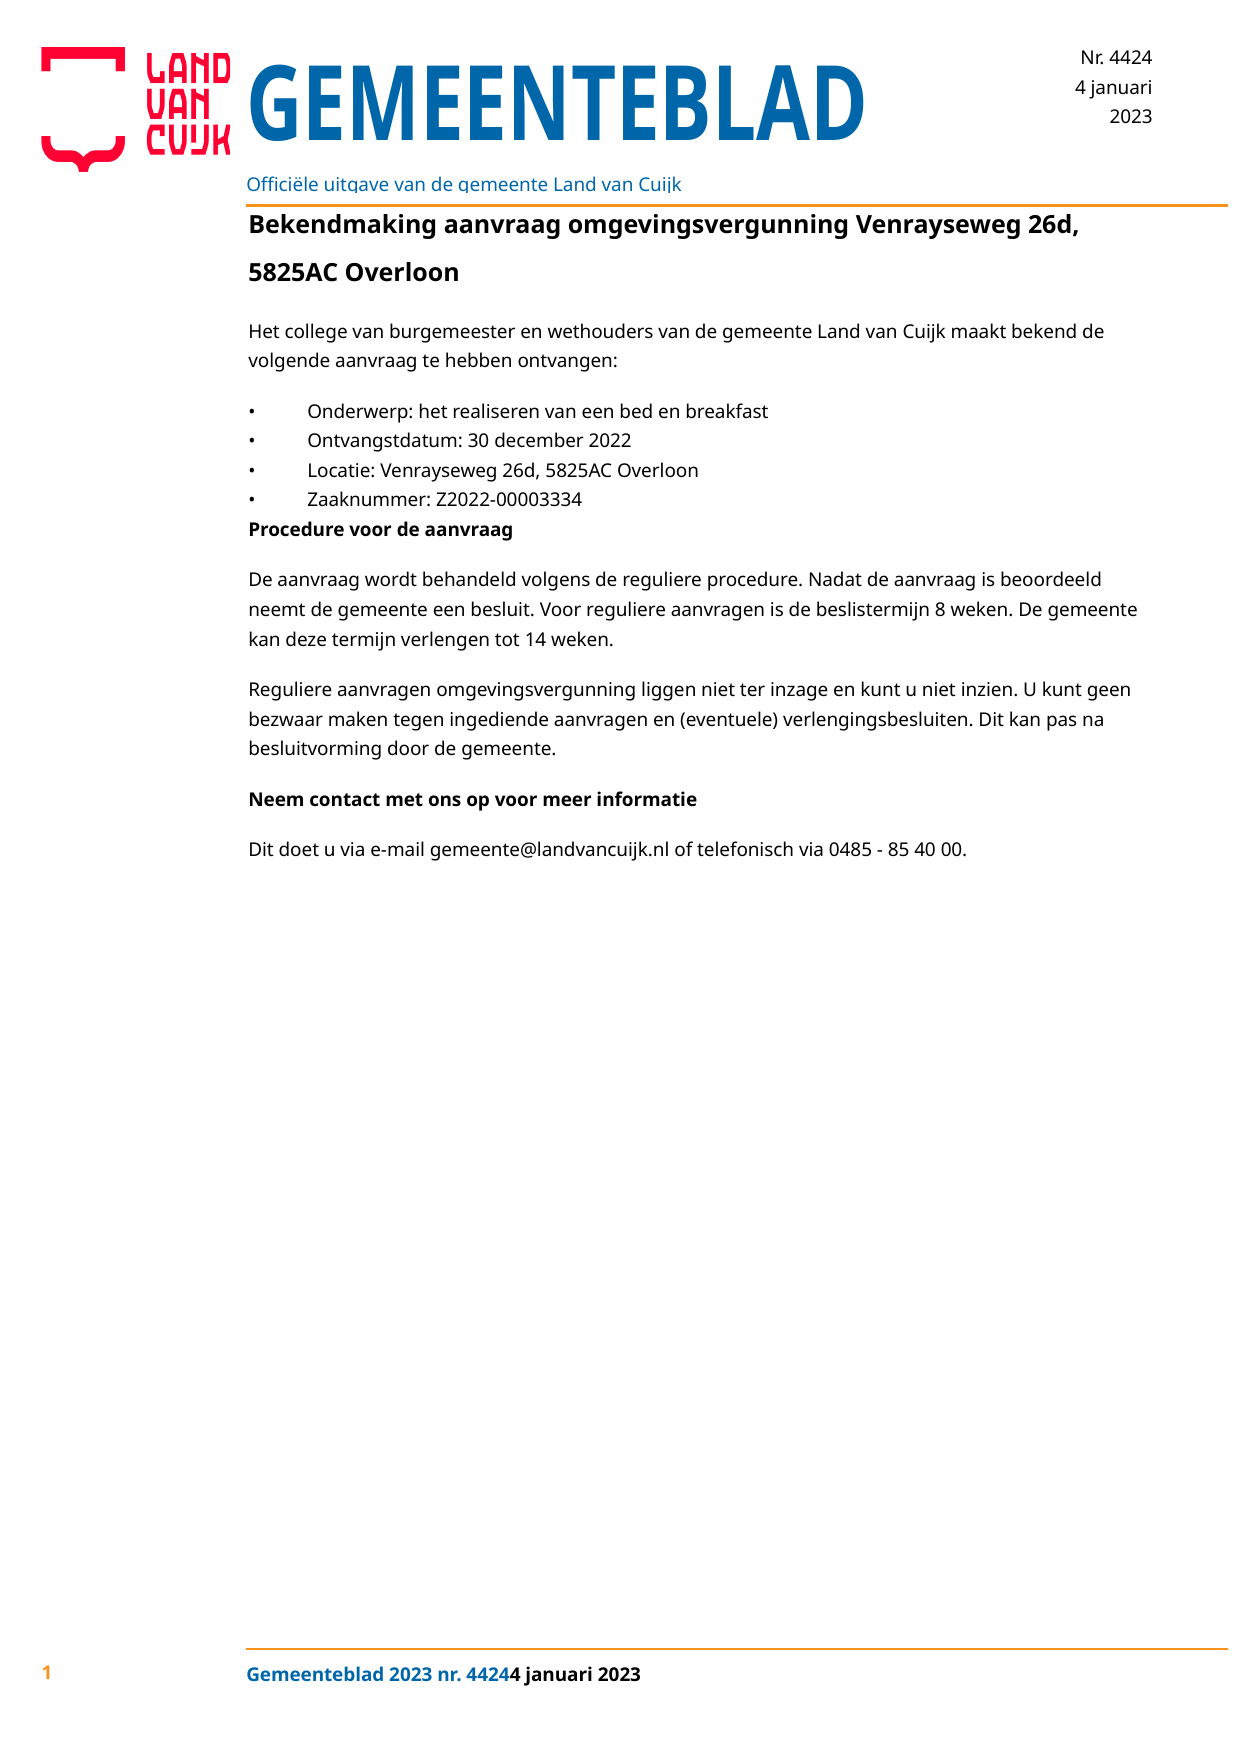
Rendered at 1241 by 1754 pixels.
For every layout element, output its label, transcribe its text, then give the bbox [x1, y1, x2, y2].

text Het college van burgemeester en wethouders van de gemeente Land van Cuijk maakt bekend de volgende aanvraag te hebben ontvangen: [248, 318, 1152, 373]
text Dit doet u via e-mail gemeente@landvancuijk.nl of telefonisch via 0485 - 85 40 00. [248, 836, 1152, 862]
list Ontvangstdatum: 30 december 2022 [248, 427, 1152, 453]
list Onderwerp: het realiseren van een bed en breakfast [248, 398, 1152, 424]
text De aanvraag wordt behandeld volgens de reguliere procedure. Nadat de aanvraag is beoordeeld neemt de gemeente een besluit. Voor reguliere aanvragen is de beslistermijn 8 weken. De gemeente kan deze termijn verlengen tot 14 weken. [248, 567, 1152, 652]
list Locatie: Venrayseweg 26d, 5825AC Overloon [248, 457, 1152, 483]
text Reguliere aanvragen omgevingsvergunning liggen niet ter inzage en kunt u niet inzien. U kunt geen bezwaar maken tegen ingediende aanvragen en (eventuele) verlengingsbesluiten. Dit kan pas na besluitvorming door de gemeente. [248, 676, 1152, 761]
text Bekendmaking aanvraag omgevingsvergunning Venrayseweg 26d, 5825AC Overloon [248, 207, 1152, 288]
text Neem contact met ons op voor meer informatie [248, 786, 1152, 812]
text Procedure voor de aanvraag [248, 516, 1152, 542]
list Zaaknummer: Z2022-00003334 [248, 487, 1152, 512]
picture [41, 47, 231, 172]
